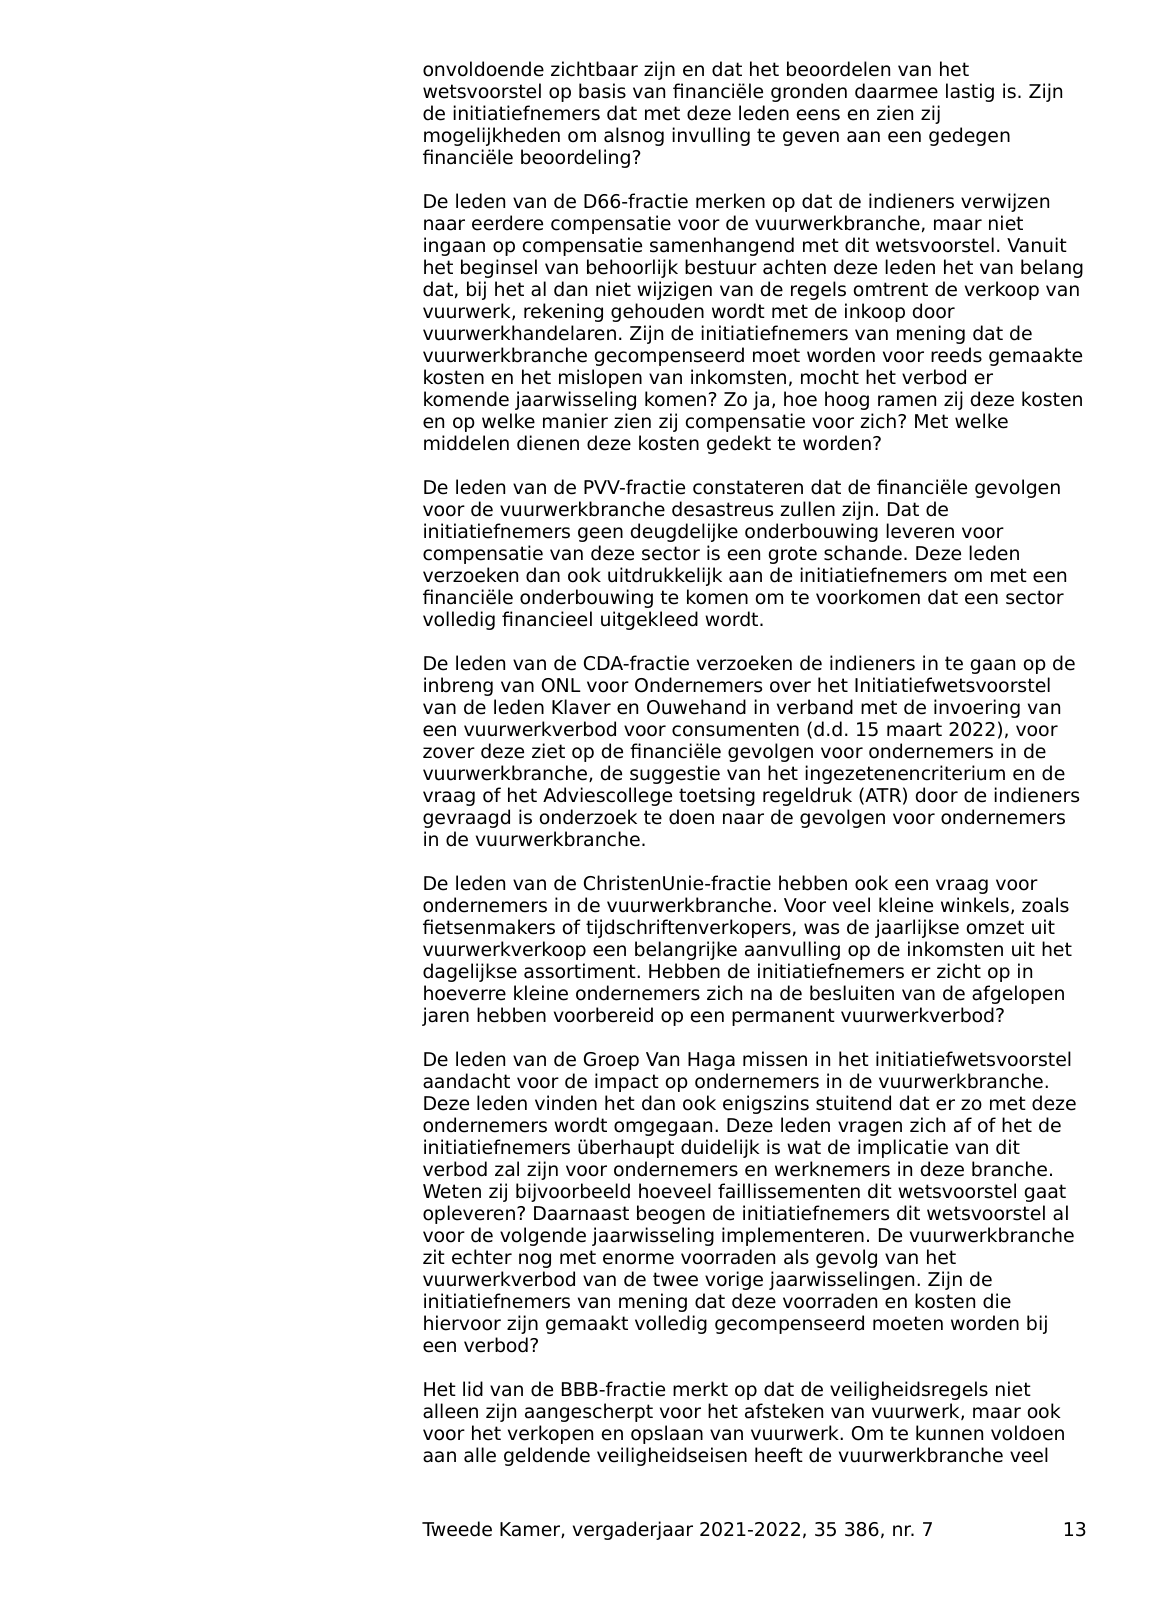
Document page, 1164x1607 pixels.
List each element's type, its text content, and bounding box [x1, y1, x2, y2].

text onvoldoende zichtbaar zijn en dat het beoordelen van het wetsvoorstel op basis van financiële gronden daarmee lastig is. Zijn de initiatiefnemers dat met deze leden eens en zien zij mogelijkheden om alsnog invulling te geven aan een gedegen financiële beoordeling? [422, 59, 1087, 169]
text De leden van de CDA-fractie verzoeken de indieners in te gaan op de inbreng van ONL voor Ondernemers over het Initiatiefwetsvoorstel van de leden Klaver en Ouwehand in verband met de invoering van een vuurwerkverbod voor consumenten (d.d. 15 maart 2022), voor zover deze ziet op de financiële gevolgen voor ondernemers in de vuurwerkbranche, de suggestie van het ingezetenencriterium en de vraag of het Adviescollege toetsing regeldruk (ATR) door de indieners gevraagd is onderzoek te doen naar de gevolgen voor ondernemers in de vuurwerkbranche. [422, 653, 1087, 851]
text Het lid van de BBB-fractie merkt op dat de veiligheidsregels niet alleen zijn aangescherpt voor het afsteken van vuurwerk, maar ook voor het verkopen en opslaan van vuurwerk. Om te kunnen voldoen aan alle geldende veiligheidseisen heeft de vuurwerkbranche veel [422, 1379, 1087, 1467]
text De leden van de Groep Van Haga missen in het initiatiefwetsvoorstel aandacht voor de impact op ondernemers in de vuurwerkbranche. Deze leden vinden het dan ook enigszins stuitend dat er zo met deze ondernemers wordt omgegaan. Deze leden vragen zich af of het de initiatiefnemers überhaupt duidelijk is wat de implicatie van dit verbod zal zijn voor ondernemers en werknemers in deze branche. Weten zij bijvoorbeeld hoeveel faillissementen dit wetsvoorstel gaat opleveren? Daarnaast beogen de initiatiefnemers dit wetsvoorstel al voor de volgende jaarwisseling implementeren. De vuurwerkbranche zit echter nog met enorme voorraden als gevolg van het vuurwerkverbod van de twee vorige jaarwisselingen. Zijn de initiatiefnemers van mening dat deze voorraden en kosten die hiervoor zijn gemaakt volledig gecompenseerd moeten worden bij een verbod? [422, 1049, 1087, 1357]
text De leden van de D66-fractie merken op dat de indieners verwijzen naar eerdere compensatie voor de vuurwerkbranche, maar niet ingaan op compensatie samenhangend met dit wetsvoorstel. Vanuit het beginsel van behoorlijk bestuur achten deze leden het van belang dat, bij het al dan niet wijzigen van de regels omtrent de verkoop van vuurwerk, rekening gehouden wordt met de inkoop door vuurwerkhandelaren. Zijn de initiatiefnemers van mening dat de vuurwerkbranche gecompenseerd moet worden voor reeds gemaakte kosten en het mislopen van inkomsten, mocht het verbod er komende jaarwisseling komen? Zo ja, hoe hoog ramen zij deze kosten en op welke manier zien zij compensatie voor zich? Met welke middelen dienen deze kosten gedekt te worden? [422, 191, 1087, 455]
text De leden van de PVV-fractie constateren dat de financiële gevolgen voor de vuurwerkbranche desastreus zullen zijn. Dat de initiatiefnemers geen deugdelijke onderbouwing leveren voor compensatie van deze sector is een grote schande. Deze leden verzoeken dan ook uitdrukkelijk aan de initiatiefnemers om met een financiële onderbouwing te komen om te voorkomen dat een sector volledig financieel uitgekleed wordt. [422, 477, 1087, 631]
text De leden van de ChristenUnie-fractie hebben ook een vraag voor ondernemers in de vuurwerkbranche. Voor veel kleine winkels, zoals fietsenmakers of tijdschriftenverkopers, was de jaarlijkse omzet uit vuurwerkverkoop een belangrijke aanvulling op de inkomsten uit het dagelijkse assortiment. Hebben de initiatiefnemers er zicht op in hoeverre kleine ondernemers zich na de besluiten van de afgelopen jaren hebben voorbereid op een permanent vuurwerkverbod? [422, 873, 1087, 1027]
